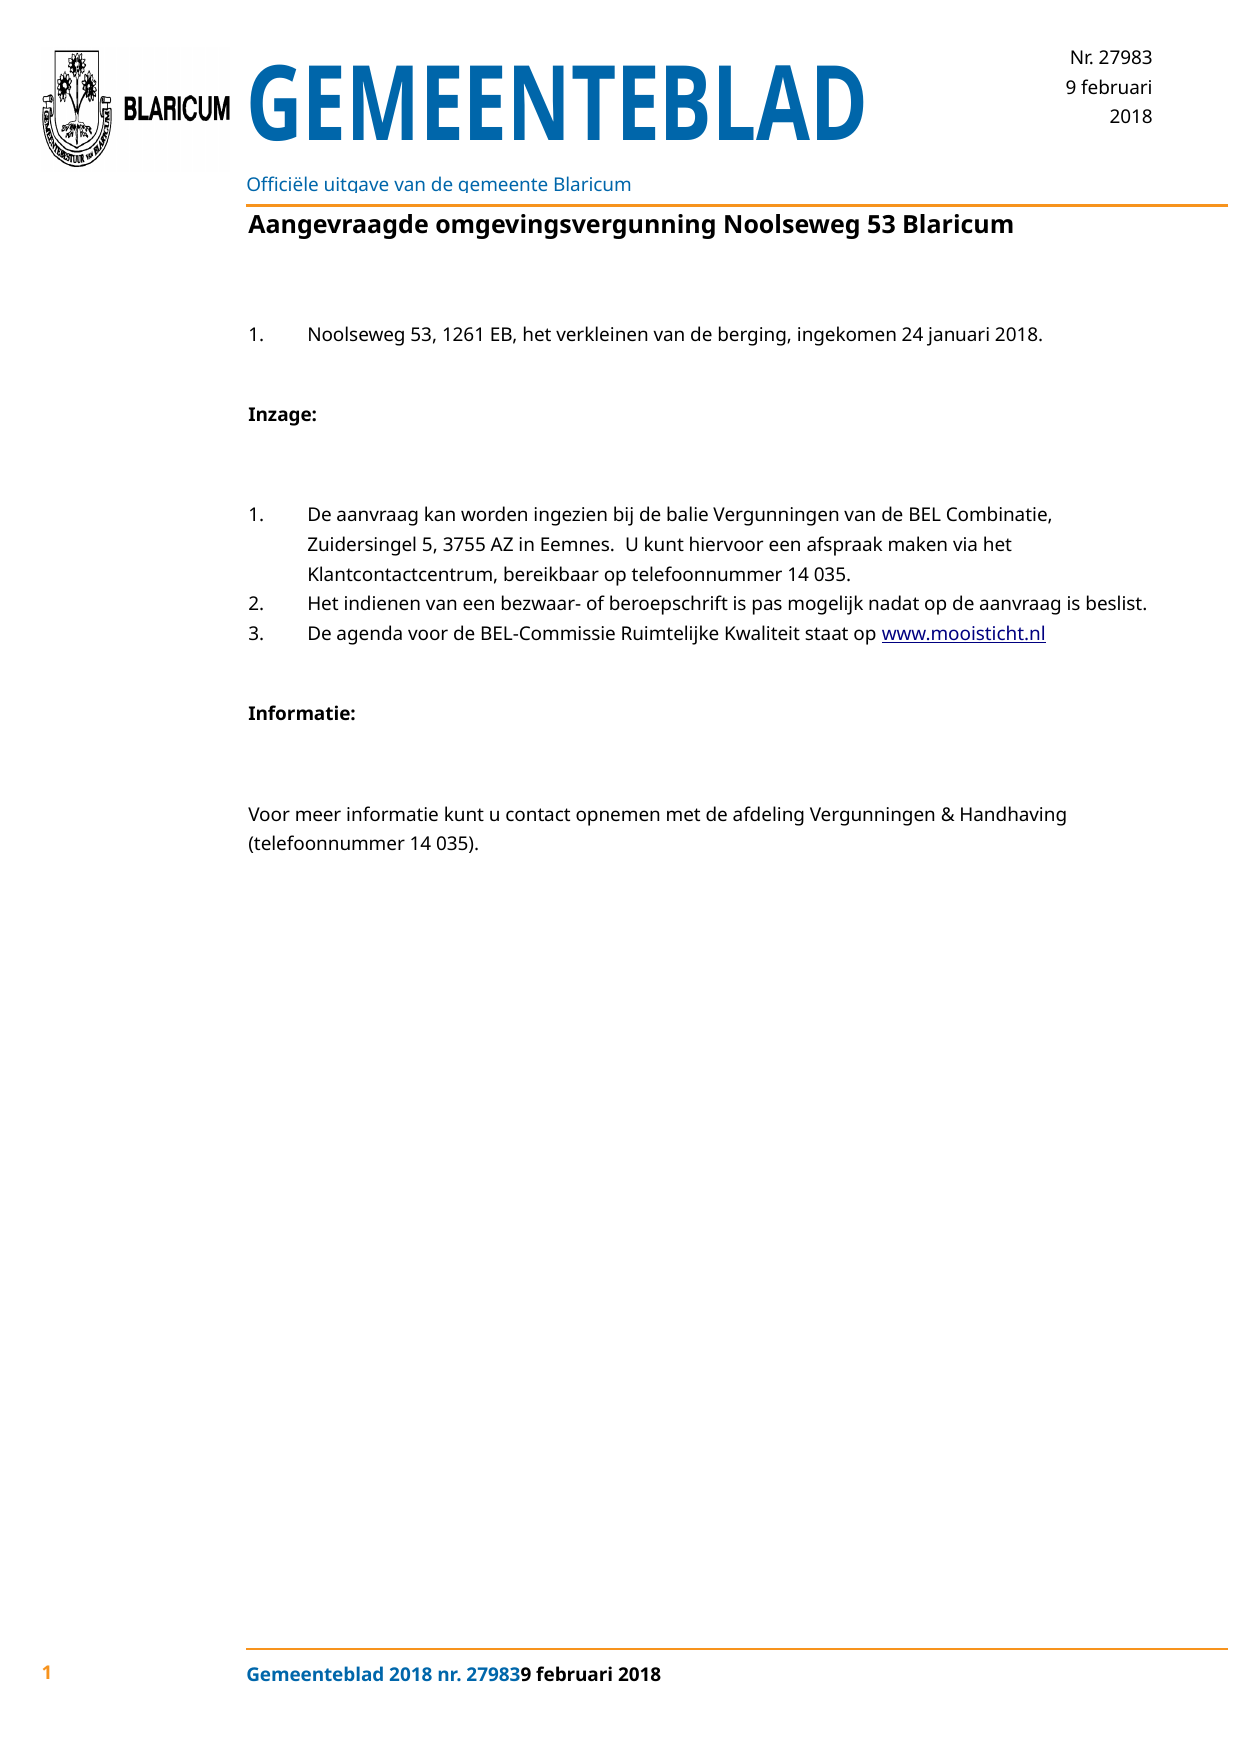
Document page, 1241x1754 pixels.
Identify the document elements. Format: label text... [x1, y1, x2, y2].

text Aangevraagde omgevingsvergunning Noolseweg 53 Blaricum [248, 207, 1152, 241]
list De agenda voor de BEL-Commissie Ruimtelijke Kwaliteit staat op www.mooisticht.nl [248, 620, 1152, 646]
picture [41, 47, 231, 172]
list De aanvraag kan worden ingezien bij de balie Vergunningen van de BEL Combinatie, Zuidersingel 5, 3755 AZ in Eemnes. U kunt hiervoor een afspraak maken via het Klantcontactcentrum, bereikbaar op telefoonnummer 14 035. [248, 502, 1152, 586]
text Informatie: [248, 700, 1152, 726]
list Noolseweg 53, 1261 EB, het verkleinen van de berging, ingekomen 24 januari 2018. [248, 321, 1152, 346]
list Het indienen van een bezwaar- of beroepschrift is pas mogelijk nadat op de aanvraag is beslist. [248, 590, 1152, 616]
text Inzage: [248, 401, 1152, 426]
text Voor meer informatie kunt u contact opnemen met de afdeling Vergunningen & Handhaving (telefoonnummer 14 035). [248, 801, 1152, 856]
